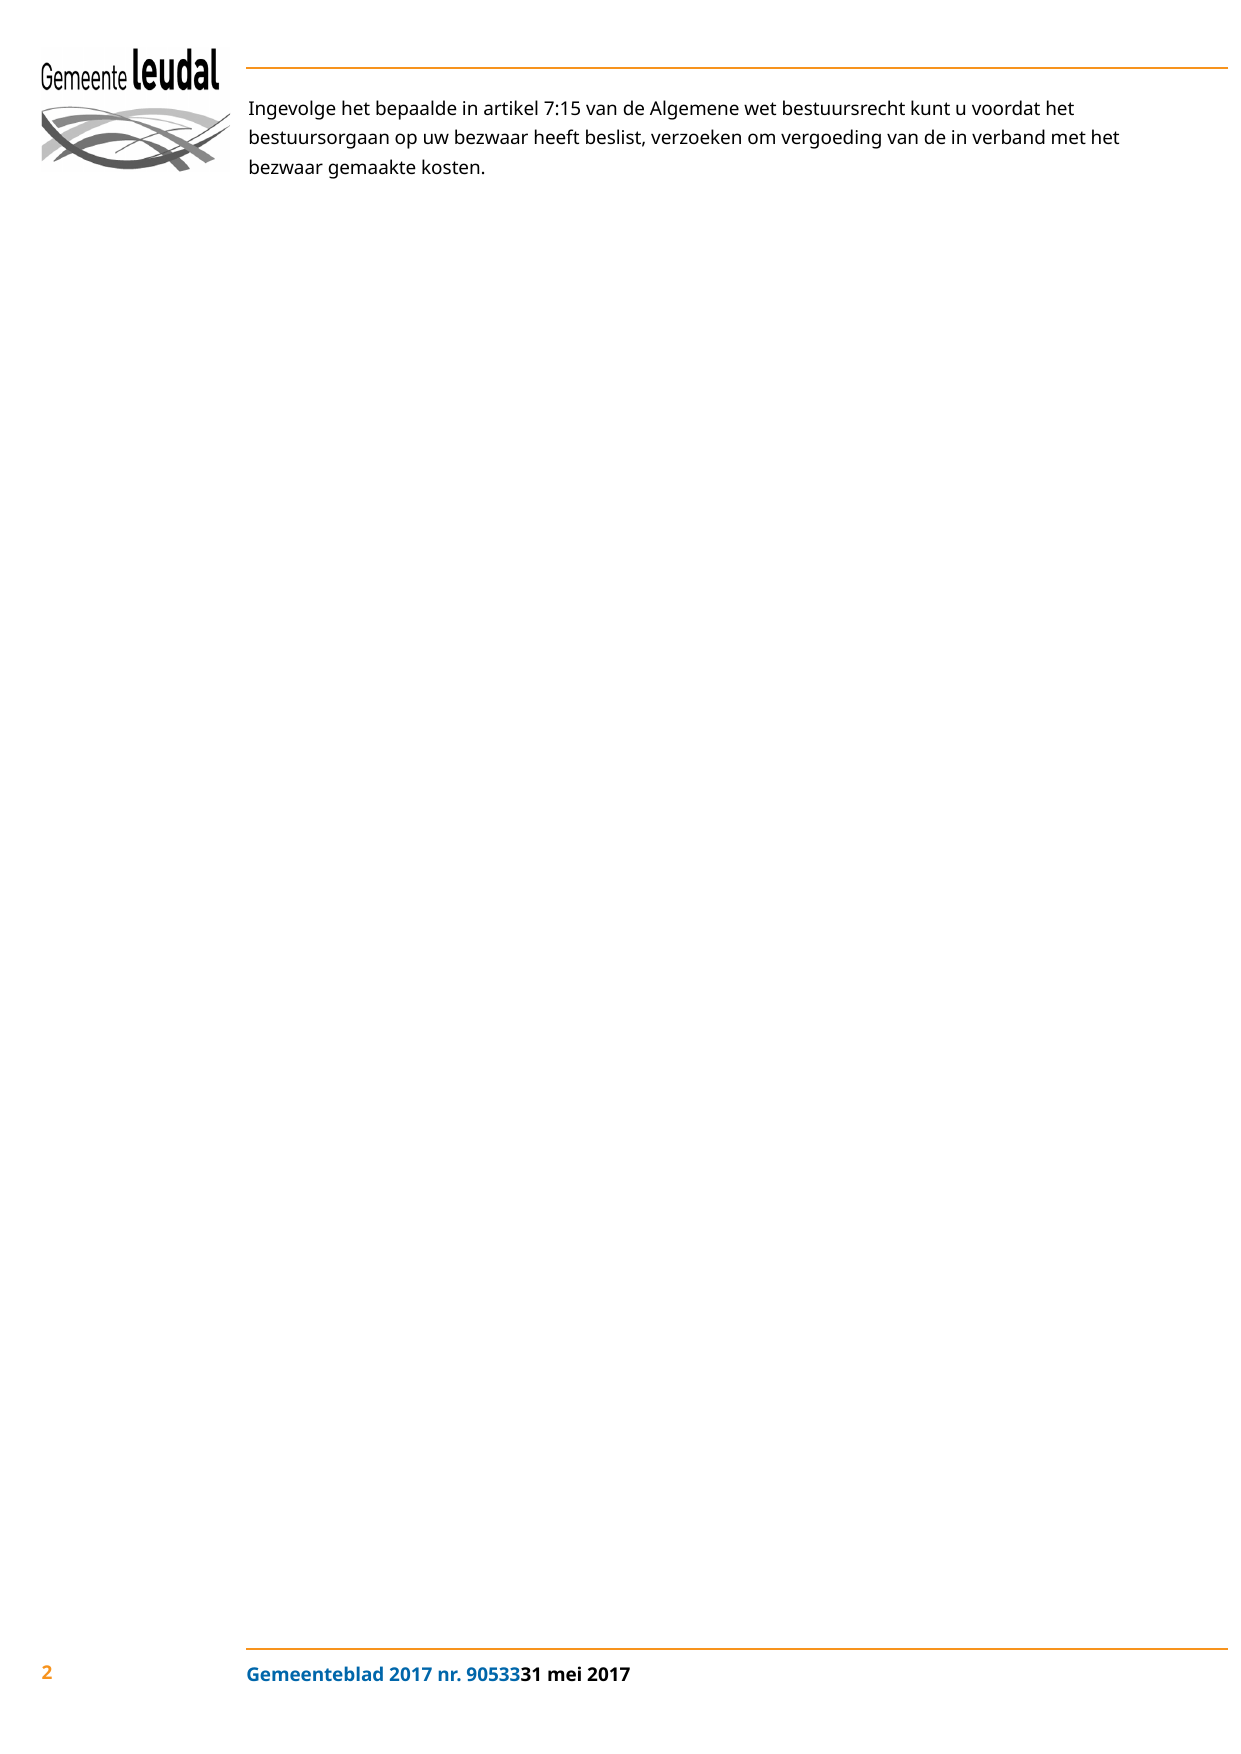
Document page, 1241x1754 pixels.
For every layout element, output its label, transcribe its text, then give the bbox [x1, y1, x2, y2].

text Ingevolge het bepaalde in artikel 7:15 van de Algemene wet bestuursrecht kunt u voordat het bestuursorgaan op uw bezwaar heeft beslist, verzoeken om vergoeding van de in verband met het bezwaar gemaakte kosten. [248, 95, 1152, 180]
picture [41, 47, 231, 172]
